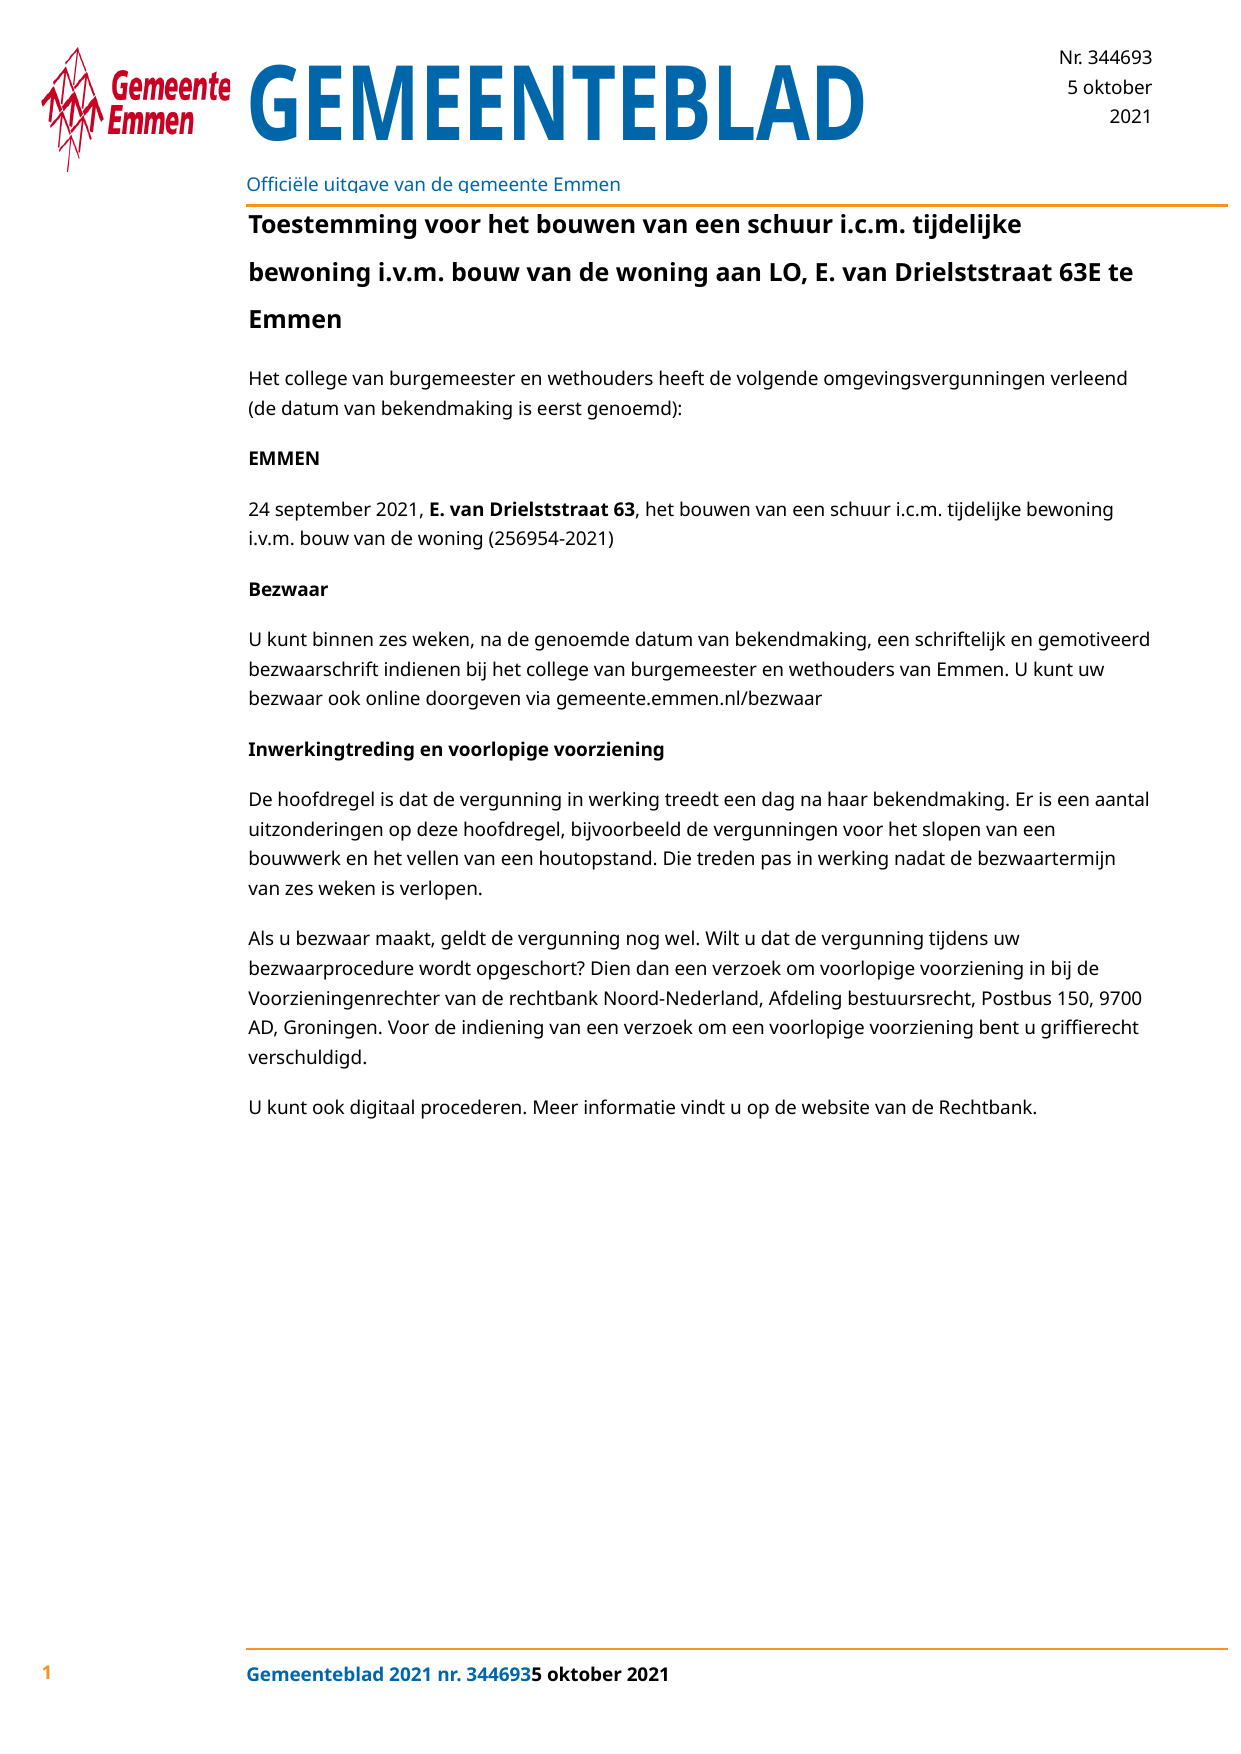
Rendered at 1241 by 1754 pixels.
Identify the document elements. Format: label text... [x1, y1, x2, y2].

text Bezwaar [248, 576, 1152, 602]
text 24 september 2021, E. van Drielststraat 63, het bouwen van een schuur i.c.m. tijdelijke bewoning i.v.m. bouw van de woning (256954-2021) [248, 496, 1152, 551]
picture [41, 47, 231, 172]
text Als u bezwaar maakt, geldt de vergunning nog wel. Wilt u dat de vergunning tijdens uw bezwaarprocedure wordt opgeschort? Dien dan een verzoek om voorlopige voorziening in bij de Voorzieningenrechter van de rechtbank Noord-Nederland, Afdeling bestuursrecht, Postbus 150, 9700 AD, Groningen. Voor de indiening van een verzoek om een voorlopige voorziening bent u griffierecht verschuldigd. [248, 926, 1152, 1069]
text Inwerkingtreding en voorlopige voorziening [248, 736, 1152, 762]
text EMMEN [248, 446, 1152, 471]
text Toestemming voor het bouwen van een schuur i.c.m. tijdelijke bewoning i.v.m. bouw van de woning aan LO, E. van Drielststraat 63E te Emmen [248, 207, 1152, 336]
text De hoofdregel is dat de vergunning in werking treedt een dag na haar bekendmaking. Er is een aantal uitzonderingen op deze hoofdregel, bijvoorbeeld de vergunningen voor het slopen van een bouwwerk en het vellen van een houtopstand. Die treden pas in werking nadat de bezwaartermijn van zes weken is verlopen. [248, 786, 1152, 901]
text U kunt binnen zes weken, na de genoemde datum van bekendmaking, een schriftelijk en gemotiveerd bezwaarschrift indienen bij het college van burgemeester en wethouders van Emmen. U kunt uw bezwaar ook online doorgeven via gemeente.emmen.nl/bezwaar [248, 626, 1152, 711]
text U kunt ook digitaal procederen. Meer informatie vindt u op de website van de Rechtbank. [248, 1094, 1152, 1120]
text Het college van burgemeester en wethouders heeft de volgende omgevingsvergunningen verleend (de datum van bekendmaking is eerst genoemd): [248, 366, 1152, 421]
